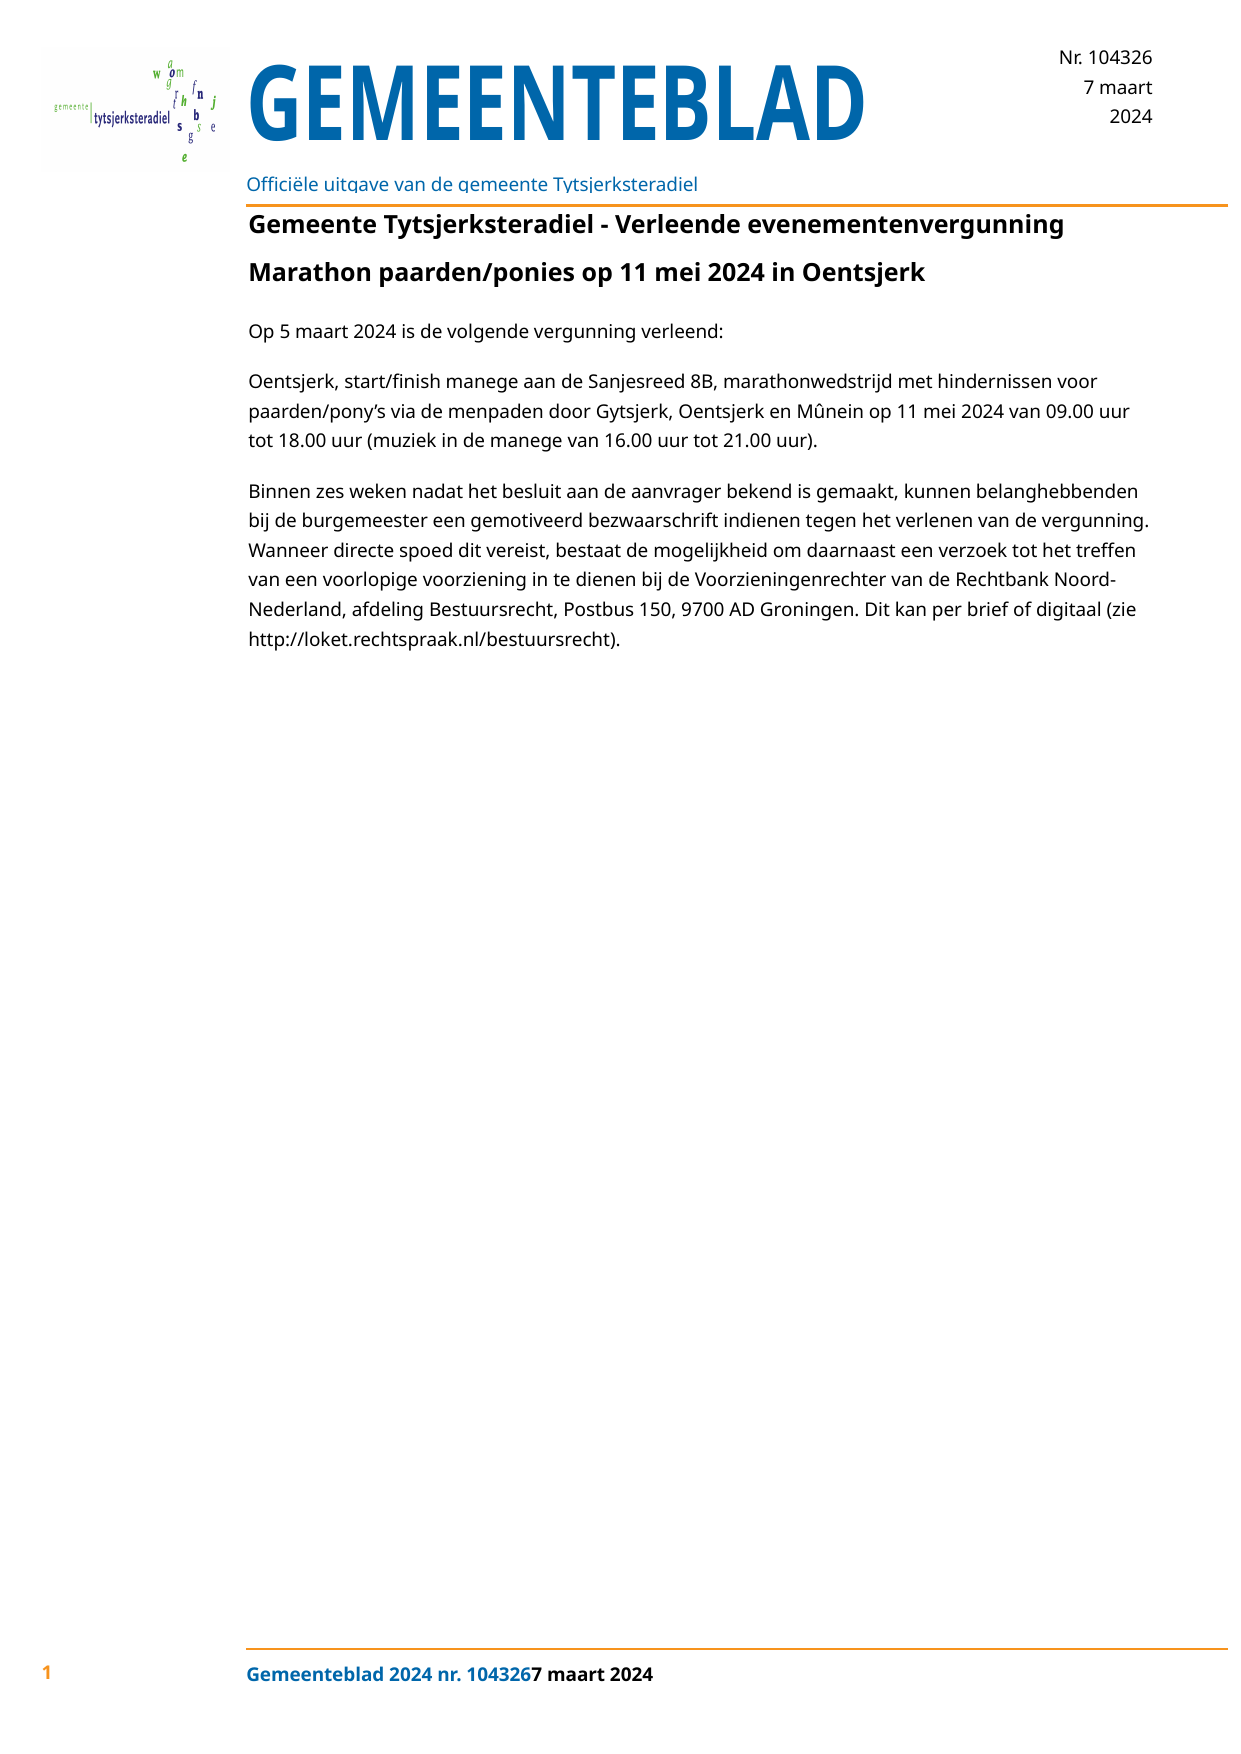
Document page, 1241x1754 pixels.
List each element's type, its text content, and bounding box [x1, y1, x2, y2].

text Binnen zes weken nadat het besluit aan de aanvrager bekend is gemaakt, kunnen belanghebbenden bij de burgemeester een gemotiveerd bezwaarschrift indienen tegen het verlenen van de vergunning. Wanneer directe spoed dit vereist, bestaat de mogelijkheid om daarnaast een verzoek tot het treffen van een voorlopige voorziening in te dienen bij de Voorzieningenrechter van de Rechtbank Noord-Nederland, afdeling Bestuursrecht, Postbus 150, 9700 AD Groningen. Dit kan per brief of digitaal (zie http://loket.rechtspraak.nl/bestuursrecht). [248, 478, 1152, 652]
text Op 5 maart 2024 is de volgende vergunning verleend: [248, 318, 1152, 344]
text Oentsjerk, start/finish manege aan de Sanjesreed 8B, marathonwedstrijd met hindernissen voor paarden/pony’s via de menpaden door Gytsjerk, Oentsjerk en Mûnein op 11 mei 2024 van 09.00 uur tot 18.00 uur (muziek in de manege van 16.00 uur tot 21.00 uur). [248, 368, 1152, 453]
text Gemeente Tytsjerksteradiel - Verleende evenementenvergunning Marathon paarden/ponies op 11 mei 2024 in Oentsjerk [248, 207, 1152, 288]
picture [41, 47, 231, 172]
